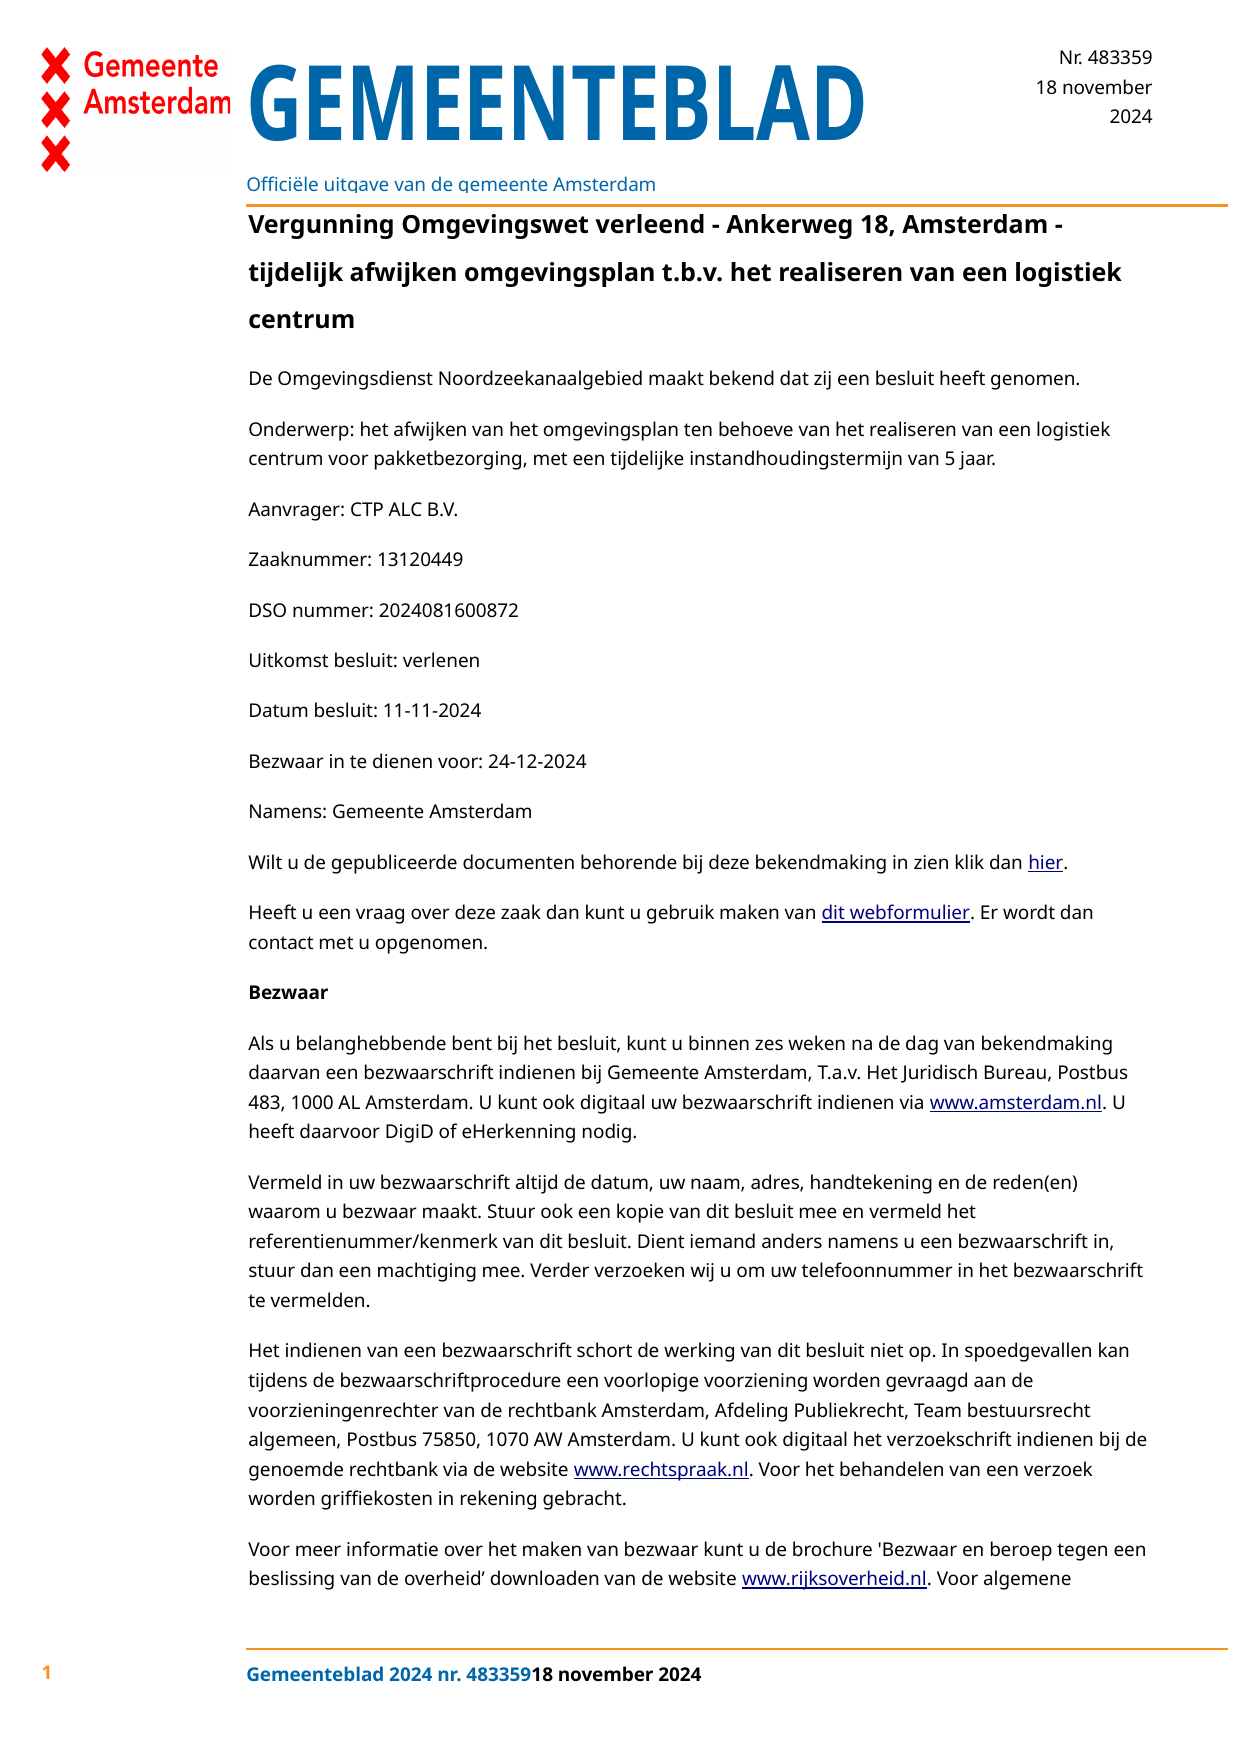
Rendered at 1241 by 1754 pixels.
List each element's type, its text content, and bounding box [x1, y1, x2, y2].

text Vergunning Omgevingswet verleend - Ankerweg 18, Amsterdam - tijdelijk afwijken omgevingsplan t.b.v. het realiseren van een logistiek centrum [248, 207, 1152, 336]
text Het indienen van een bezwaarschrift schort de werking van dit besluit niet op. In spoedgevallen kan tijdens de bezwaarschriftprocedure een voorlopige voorziening worden gevraagd aan de voorzieningenrechter van de rechtbank Amsterdam, Afdeling Publiekrecht, Team bestuursrecht algemeen, Postbus 75850, 1070 AW Amsterdam. U kunt ook digitaal het verzoekschrift indienen bij de genoemde rechtbank via de website www.rechtspraak.nl. Voor het behandelen van een verzoek worden griffiekosten in rekening gebracht. [248, 1338, 1152, 1511]
text De Omgevingsdienst Noordzeekanaalgebied maakt bekend dat zij een besluit heeft genomen. [248, 366, 1152, 391]
text Voor meer informatie over het maken van bezwaar kunt u de brochure 'Bezwaar en beroep tegen een beslissing van de overheid’ downloaden van de website www.rijksoverheid.nl. Voor algemene [248, 1536, 1152, 1591]
text DSO nummer: 2024081600872 [248, 597, 1152, 622]
text Als u belanghebbende bent bij het besluit, kunt u binnen zes weken na de dag van bekendmaking daarvan een bezwaarschrift indienen bij Gemeente Amsterdam, T.a.v. Het Juridisch Bureau, Postbus 483, 1000 AL Amsterdam. U kunt ook digitaal uw bezwaarschrift indienen via www.amsterdam.nl. U heeft daarvoor DigiD of eHerkenning nodig. [248, 1030, 1152, 1144]
text Datum besluit: 11-11-2024 [248, 698, 1152, 723]
text Namens: Gemeente Amsterdam [248, 798, 1152, 824]
text Wilt u de gepubliceerde documenten behorende bij deze bekendmaking in zien klik dan hier. [248, 849, 1152, 874]
text Zaaknummer: 13120449 [248, 546, 1152, 572]
text Bezwaar [248, 979, 1152, 1005]
text Aanvrager: CTP ALC B.V. [248, 496, 1152, 522]
picture [41, 47, 231, 172]
text Vermeld in uw bezwaarschrift altijd de datum, uw naam, adres, handtekening en de reden(en) waarom u bezwaar maakt. Stuur ook een kopie van dit besluit mee en vermeld het referentienummer/kenmerk van dit besluit. Dient iemand anders namens u een bezwaarschrift in, stuur dan een machtiging mee. Verder verzoeken wij u om uw telefoonnummer in het bezwaarschrift te vermelden. [248, 1169, 1152, 1313]
text Onderwerp: het afwijken van het omgevingsplan ten behoeve van het realiseren van een logistiek centrum voor pakketbezorging, met een tijdelijke instandhoudingstermijn van 5 jaar. [248, 416, 1152, 471]
text Bezwaar in te dienen voor: 24-12-2024 [248, 748, 1152, 774]
text Uitkomst besluit: verlenen [248, 647, 1152, 673]
text Heeft u een vraag over deze zaak dan kunt u gebruik maken van dit webformulier. Er wordt dan contact met u opgenomen. [248, 899, 1152, 954]
